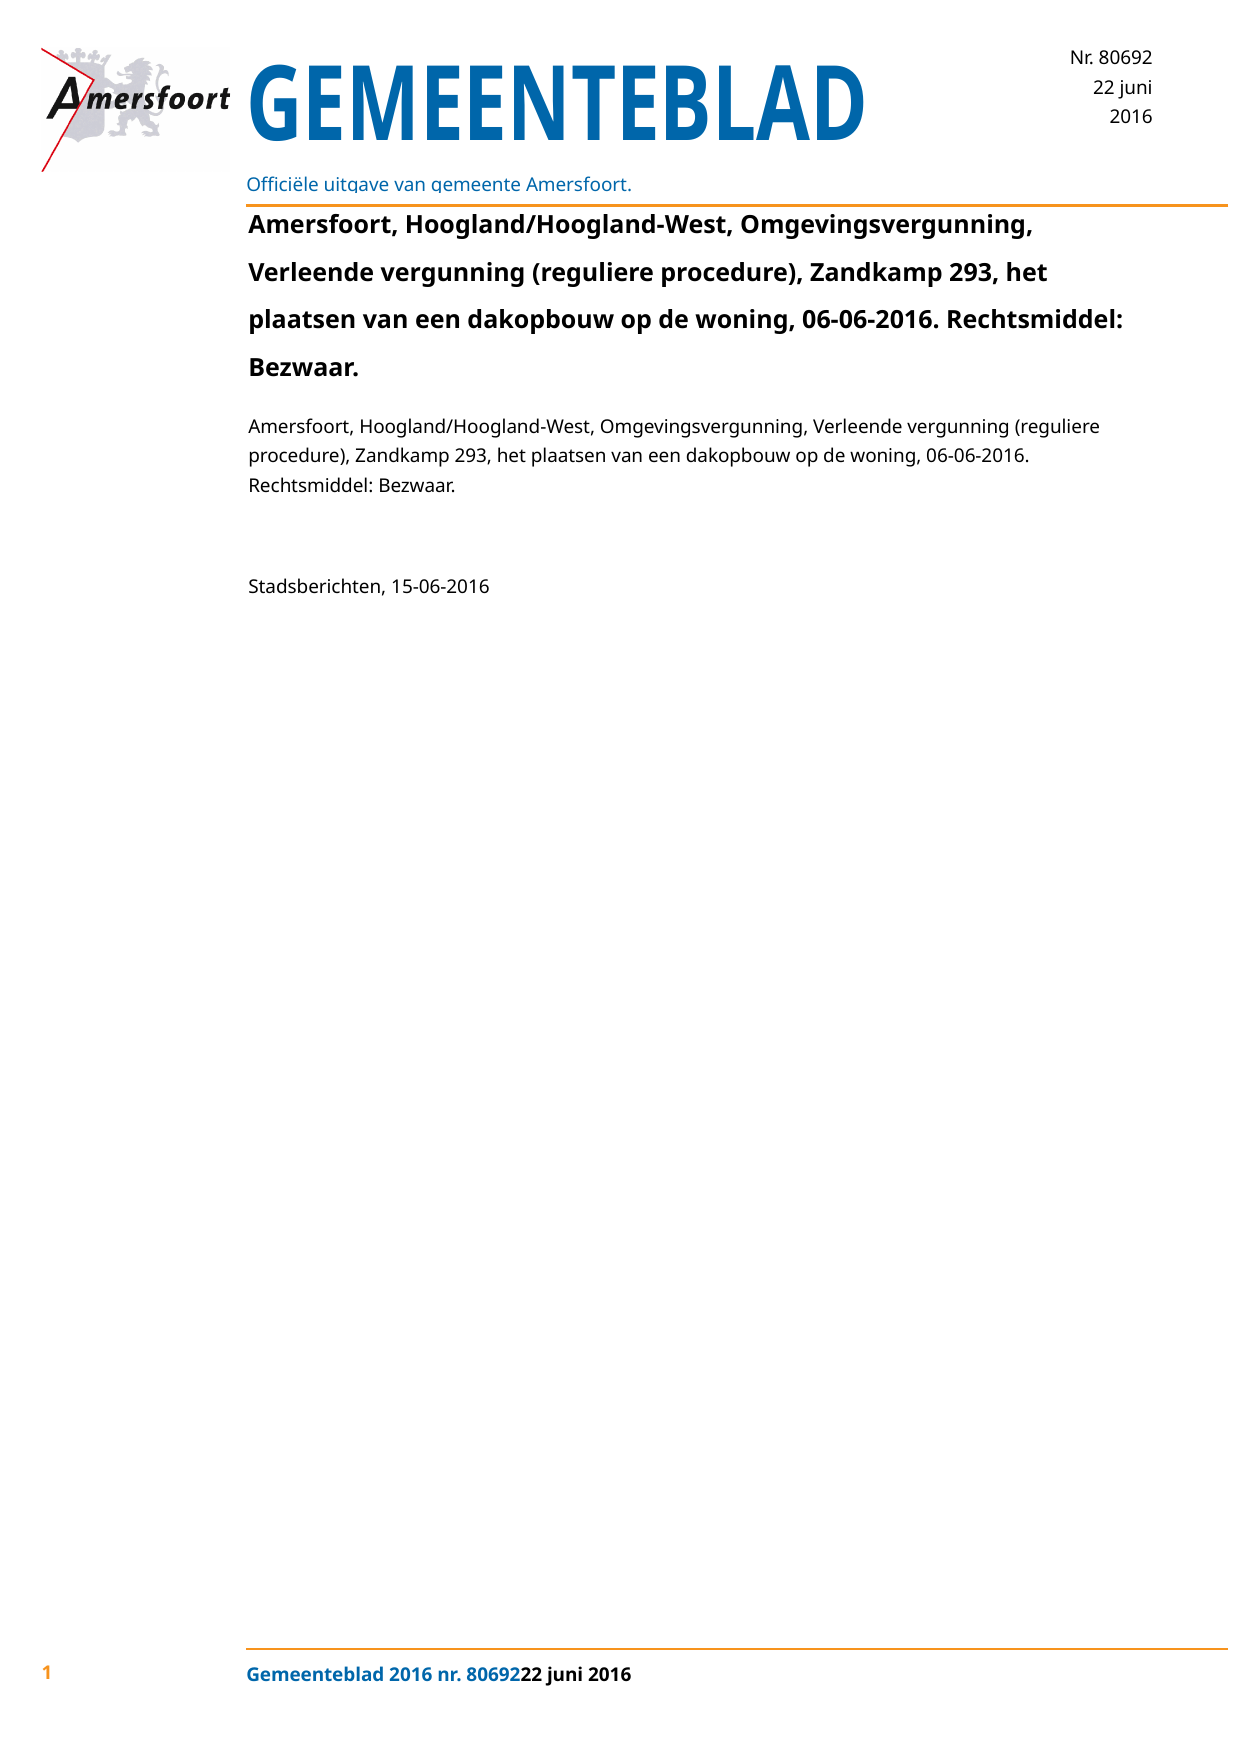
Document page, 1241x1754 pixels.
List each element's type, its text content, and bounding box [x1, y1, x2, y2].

text Stadsberichten, 15-06-2016 [248, 573, 1152, 599]
text Amersfoort, Hoogland/Hoogland-West, Omgevingsvergunning, Verleende vergunning (reguliere procedure), Zandkamp 293, het plaatsen van een dakopbouw op de woning, 06-06-2016. Rechtsmiddel: Bezwaar. [248, 207, 1152, 384]
text Amersfoort, Hoogland/Hoogland-West, Omgevingsvergunning, Verleende vergunning (reguliere procedure), Zandkamp 293, het plaatsen van een dakopbouw op de woning, 06-06-2016. Rechtsmiddel: Bezwaar. [248, 413, 1152, 498]
picture [41, 47, 231, 172]
